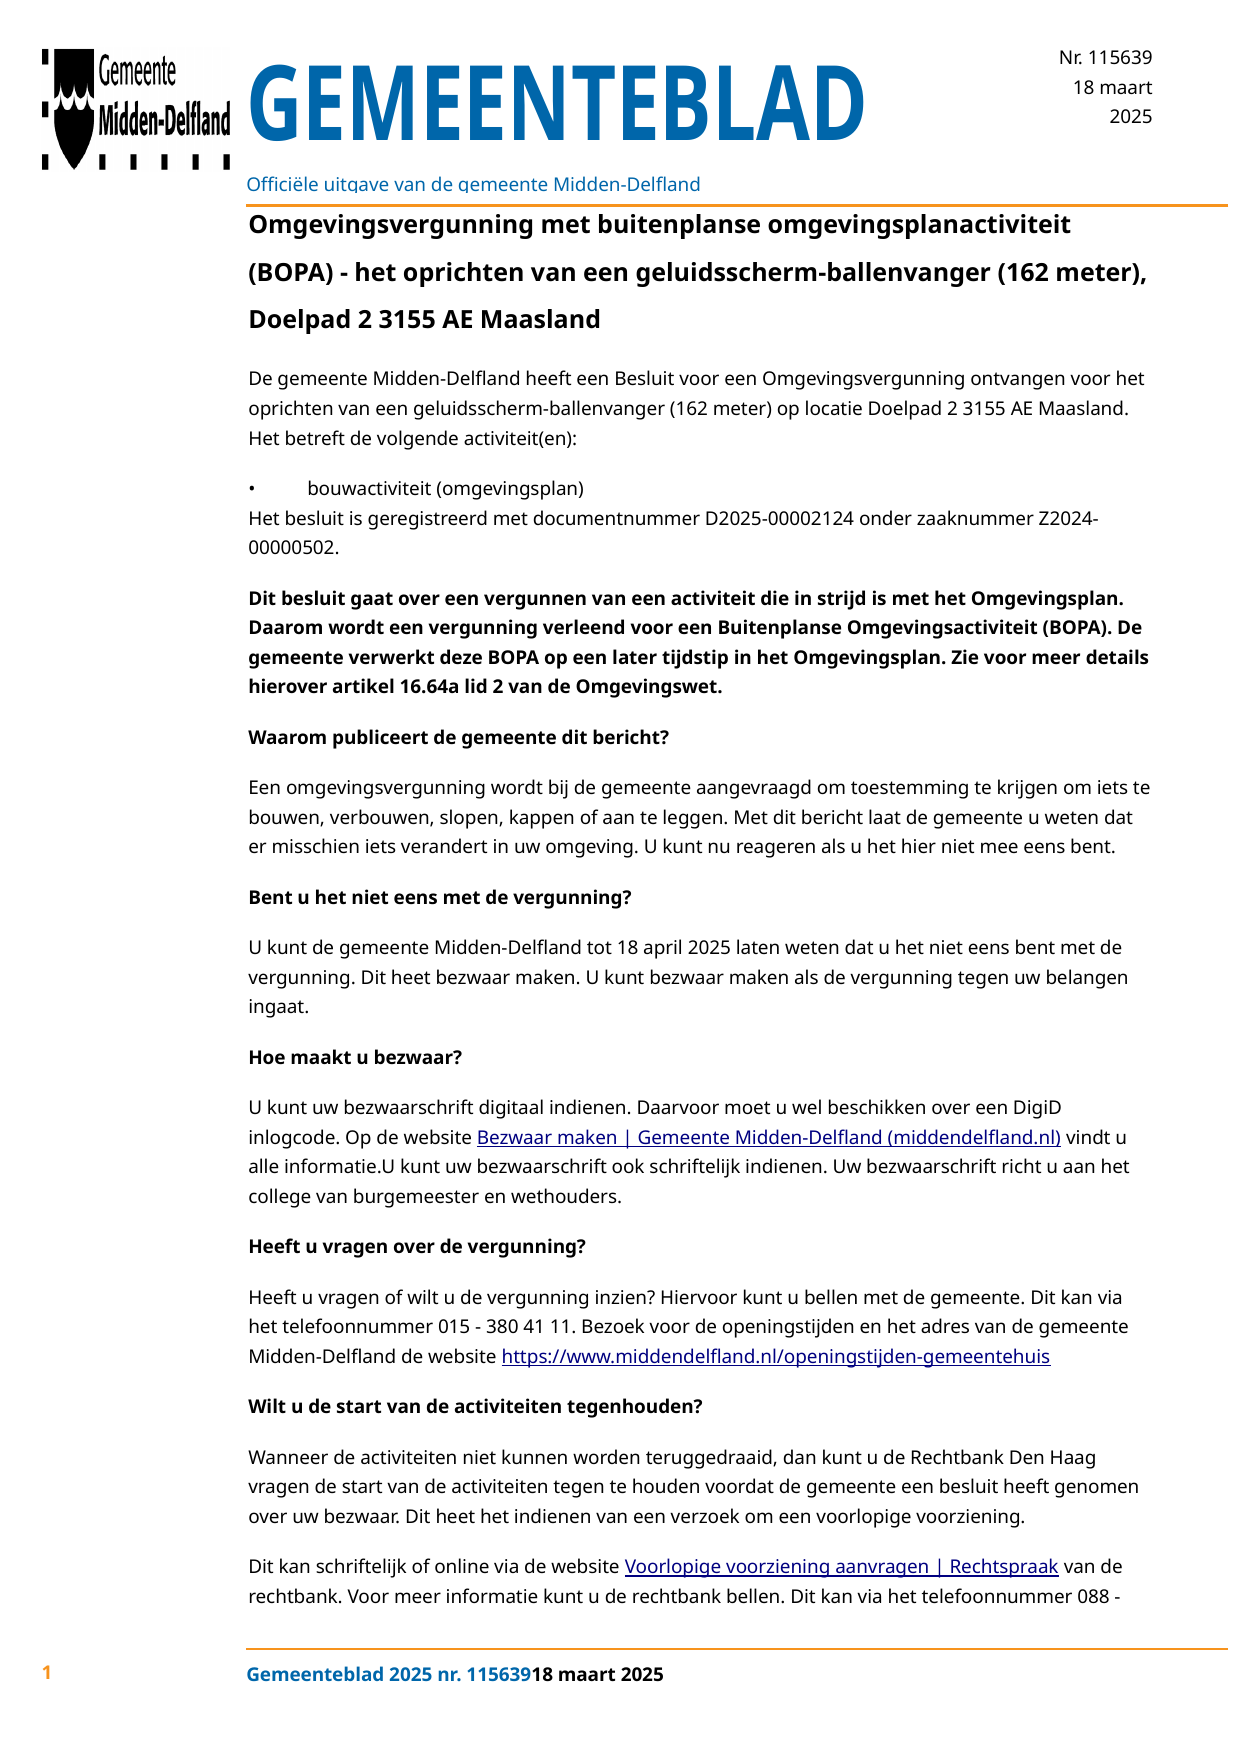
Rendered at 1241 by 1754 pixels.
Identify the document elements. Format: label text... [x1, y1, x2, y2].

list bouwactiviteit (omgevingsplan) [248, 475, 1152, 501]
text Heeft u vragen of wilt u de vergunning inzien? Hiervoor kunt u bellen met de gemeente. Dit kan via het telefoonnummer 015 - 380 41 11. Bezoek voor de openingstijden en het adres van de gemeente Midden-Delfland de website https://www.middendelfland.nl/openingstijden-gemeentehuis [248, 1284, 1152, 1369]
text Wanneer de activiteiten niet kunnen worden teruggedraaid, dan kunt u de Rechtbank Den Haag vragen de start van de activiteiten tegen te houden voordat de gemeente een besluit heeft genomen over uw bezwaar. Dit heet het indienen van een verzoek om een voorlopige voorziening. [248, 1444, 1152, 1529]
text Het besluit is geregistreerd met documentnummer D2025-00002124 onder zaaknummer Z2024-00000502. [248, 505, 1152, 560]
text De gemeente Midden-Delfland heeft een Besluit voor een Omgevingsvergunning ontvangen voor het oprichten van een geluidsscherm-ballenvanger (162 meter) op locatie Doelpad 2 3155 AE Maasland. Het betreft de volgende activiteit(en): [248, 366, 1152, 450]
text Wilt u de start van de activiteiten tegenhouden? [248, 1393, 1152, 1419]
text Dit kan schriftelijk of online via de website Voorlopige voorziening aanvragen | Rechtspraak van de rechtbank. Voor meer informatie kunt u de rechtbank bellen. Dit kan via het telefoonnummer 088 [248, 1553, 1152, 1609]
text Omgevingsvergunning met buitenplanse omgevingsplanactiviteit (BOPA) - het oprichten van een geluidsscherm-ballenvanger (162 meter), Doelpad 2 3155 AE Maasland [248, 207, 1152, 336]
text Dit besluit gaat over een vergunnen van een activiteit die in strijd is met het Omgevingsplan. Daarom wordt een vergunning verleend voor een Buitenplanse Omgevingsactiviteit (BOPA). De gemeente verwerkt deze BOPA op een later tijdstip in het Omgevingsplan. Zie voor meer details hierover artikel 16.64a lid 2 van de Omgevingswet. [248, 585, 1152, 699]
text Heeft u vragen over de vergunning? [248, 1233, 1152, 1259]
text U kunt uw bezwaarschrift digitaal indienen. Daarvoor moet u wel beschikken over een DigiD inlogcode. Op de website Bezwaar maken | Gemeente Midden-Delfland (middendelfland.nl) vindt u alle informatie.U kunt uw bezwaarschrift ook schriftelijk indienen. Uw bezwaarschrift richt u aan het college van burgemeester en wethouders. [248, 1094, 1152, 1209]
text Een omgevingsvergunning wordt bij de gemeente aangevraagd om toestemming te krijgen om iets te bouwen, verbouwen, slopen, kappen of aan te leggen. Met dit bericht laat de gemeente u weten dat er misschien iets verandert in uw omgeving. U kunt nu reageren als u het hier niet mee eens bent. [248, 774, 1152, 859]
text U kunt de gemeente Midden-Delfland tot 18 april 2025 laten weten dat u het niet eens bent met de vergunning. Dit heet bezwaar maken. U kunt bezwaar maken als de vergunning tegen uw belangen ingaat. [248, 934, 1152, 1019]
text Hoe maakt u bezwaar? [248, 1044, 1152, 1069]
picture [41, 47, 231, 172]
text Waarom publiceert de gemeente dit bericht? [248, 724, 1152, 749]
text Bent u het niet eens met de vergunning? [248, 884, 1152, 909]
